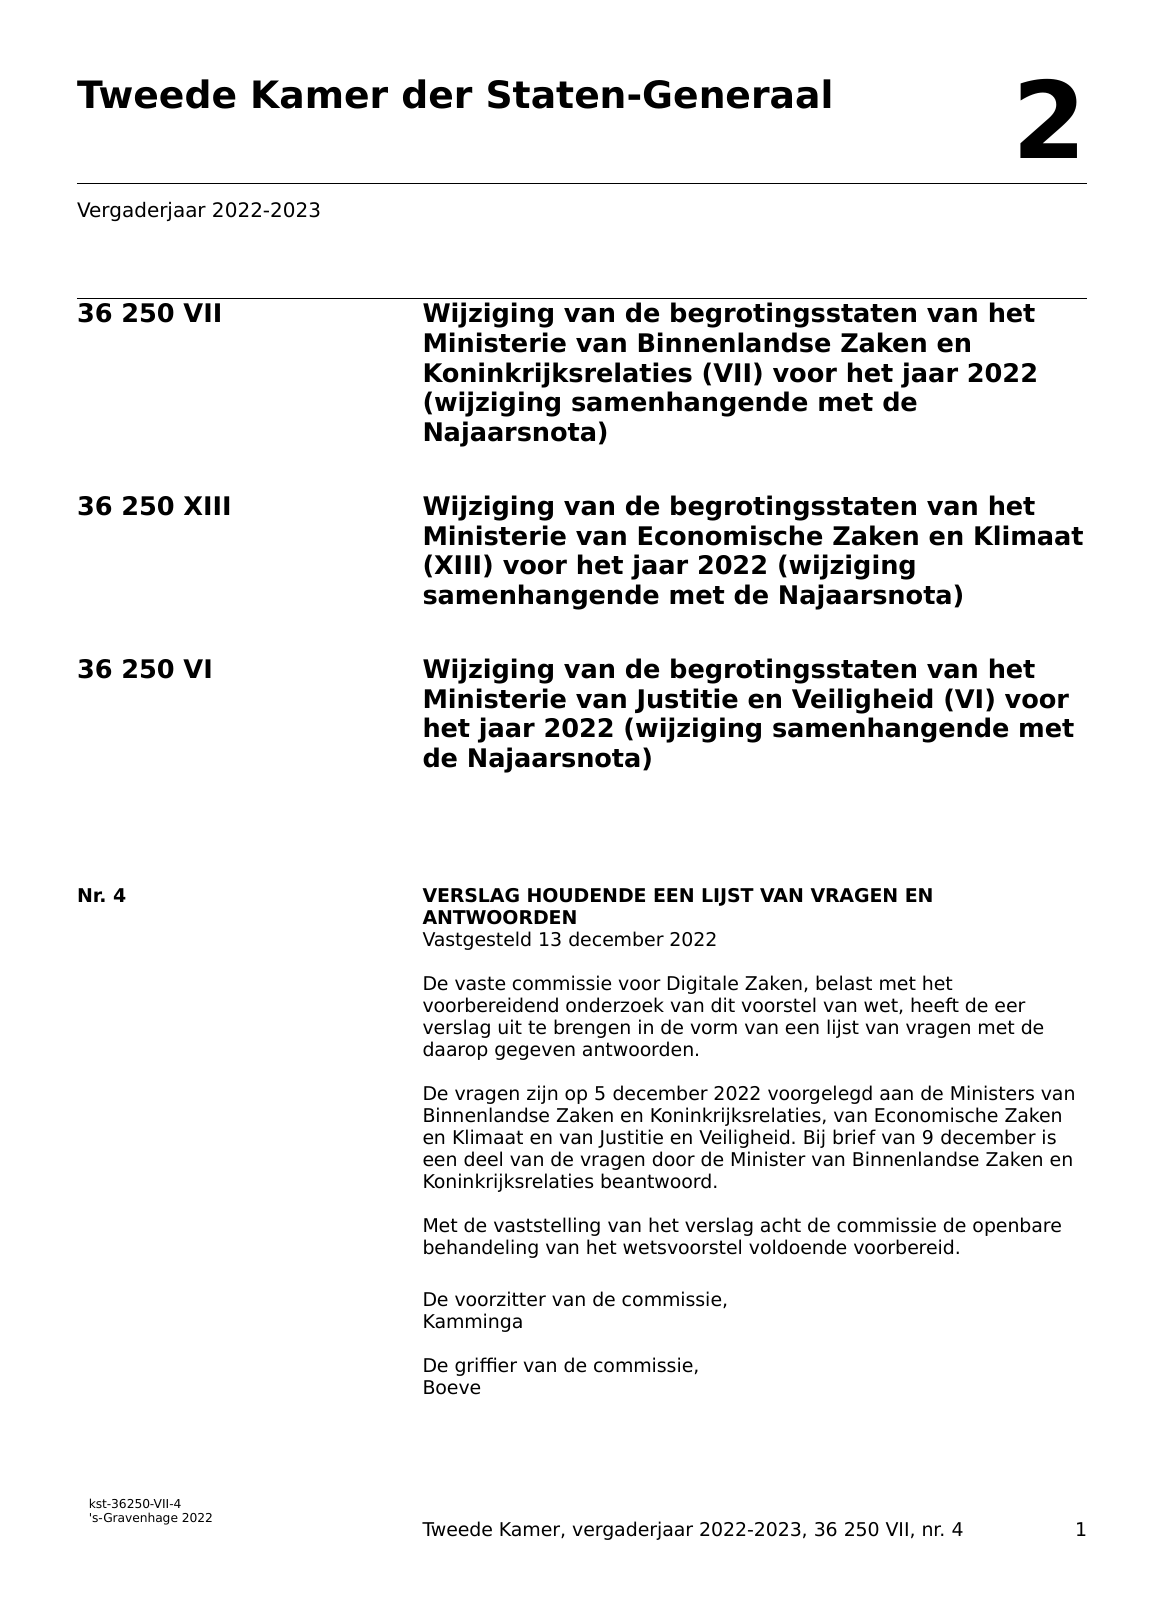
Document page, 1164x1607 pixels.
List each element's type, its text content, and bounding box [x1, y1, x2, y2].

table_cell Vergaderjaar 2022-2023 [77, 184, 1087, 298]
text De vragen zijn op 5 december 2022 voorgelegd aan de Ministers van Binnenlandse Zaken en Koninkrijksrelaties, van Economische Zaken en Klimaat en van Justitie en Veiligheid. Bij brief van 9 december is een deel van de vragen door de Minister van Binnenlandse Zaken en Koninkrijksrelaties beantwoord. [422, 1083, 1087, 1193]
subtitle 36 250 VII Wijziging van de begrotingsstaten van het Ministerie van Binnenlandse Zaken en Koninkrijksrelaties (VII) voor het jaar 2022 (wijziging samenhangende met de Najaarsnota) [77, 299, 1087, 447]
text Vastgesteld 13 december 2022 [422, 929, 1087, 951]
text 's-Gravenhage 2022 [88, 1511, 323, 1525]
subtitle 36 250 XIII Wijziging van de begrotingsstaten van het Ministerie van Economische Zaken en Klimaat (XIII) voor het jaar 2022 (wijziging samenhangende met de Najaarsnota) [77, 492, 1087, 611]
text De griffier van de commissie, Boeve [422, 1355, 1087, 1399]
text kst-36250-VII-4 [88, 1497, 323, 1511]
text De vaste commissie voor Digitale Zaken, belast met het voorbereidend onderzoek van dit voorstel van wet, heeft de eer verslag uit te brengen in de vorm van een lijst van vragen met de daarop gegeven antwoorden. [422, 973, 1087, 1061]
text Met de vaststelling van het verslag acht de commissie de openbare behandeling van het wetsvoorstel voldoende voorbereid. [422, 1215, 1087, 1259]
text De voorzitter van de commissie, Kamminga [422, 1289, 1087, 1333]
subtitle Nr. 4 VERSLAG HOUDENDE EEN LIJST VAN VRAGEN EN ANTWOORDEN [77, 885, 1087, 929]
table_header Tweede Kamer der Staten-Generaal [77, 59, 886, 183]
subtitle 36 250 VI Wijziging van de begrotingsstaten van het Ministerie van Justitie en Veiligheid (VI) voor het jaar 2022 (wijziging samenhangende met de Najaarsnota) [77, 655, 1087, 774]
table_header 2 [886, 59, 1087, 183]
